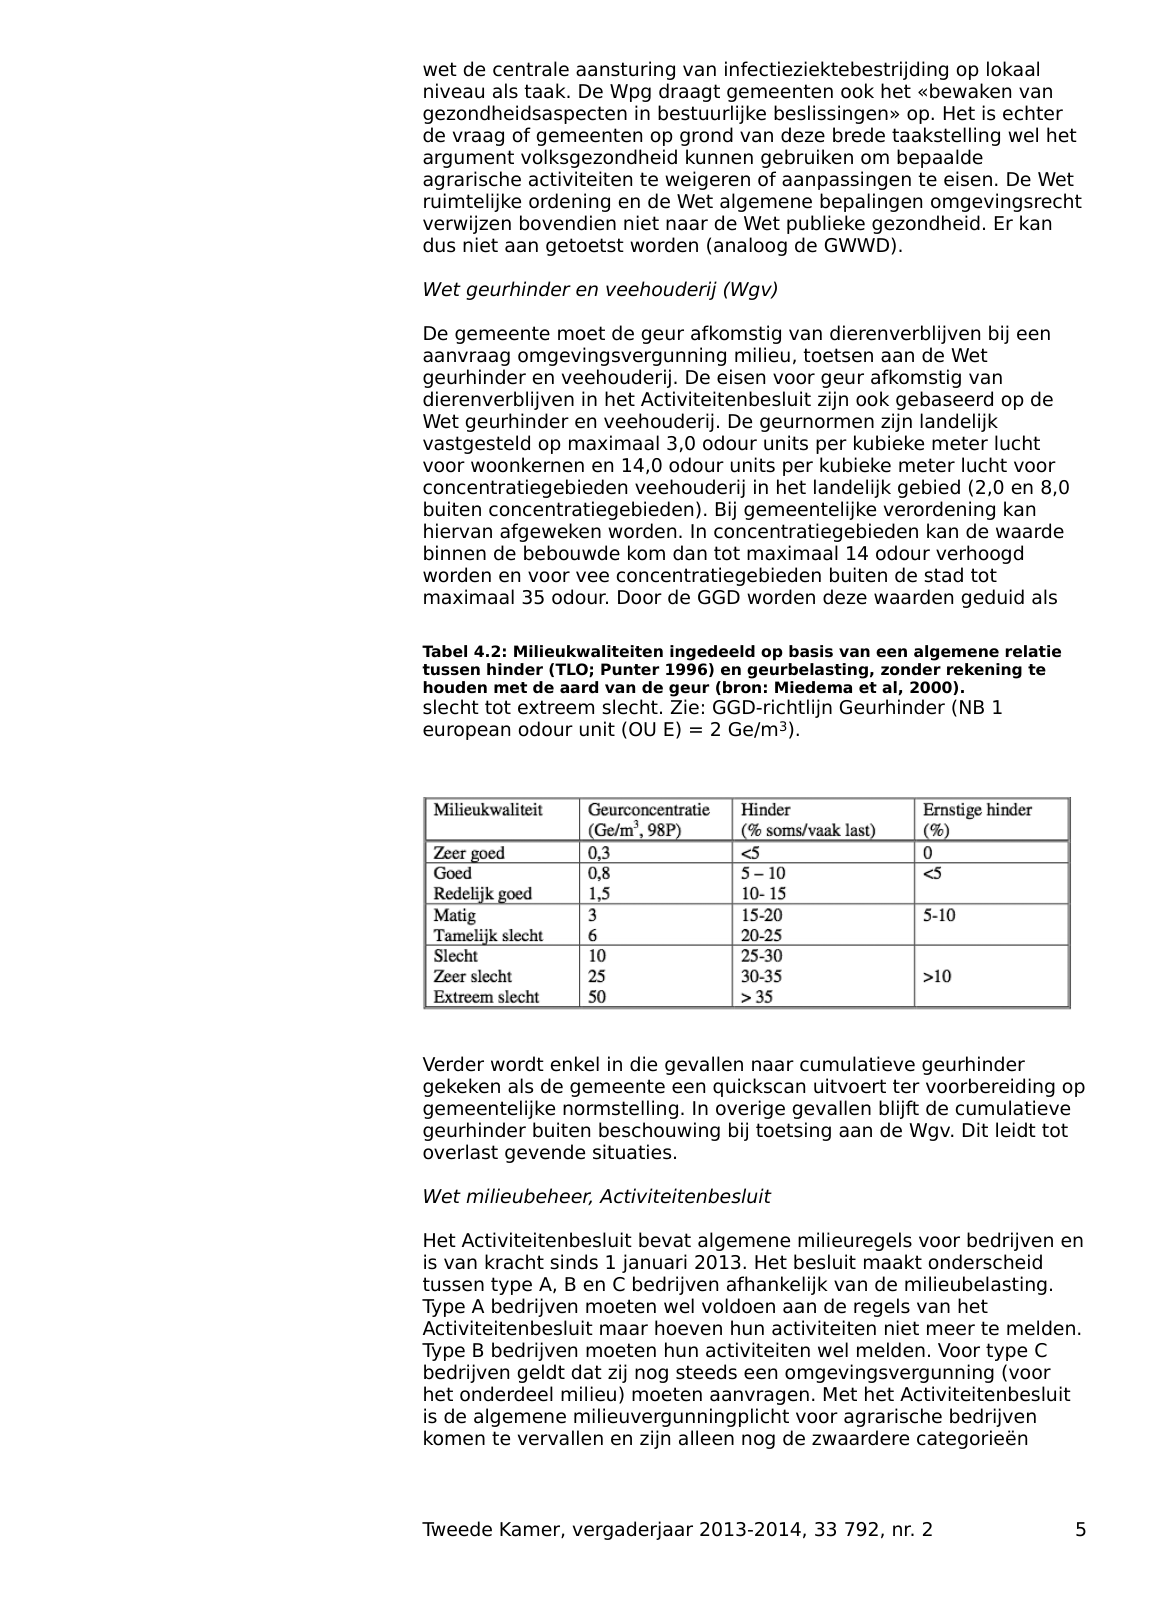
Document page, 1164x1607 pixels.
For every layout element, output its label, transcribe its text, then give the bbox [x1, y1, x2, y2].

subtitle Wet geurhinder en veehouderij (Wgv) [422, 279, 1087, 301]
text De gemeente moet de geur afkomstig van dierenverblijven bij een aanvraag omgevingsvergunning milieu, toetsen aan de Wet geurhinder en veehouderij. De eisen voor geur afkomstig van dierenverblijven in het Activiteitenbesluit zijn ook gebaseerd op de Wet geurhinder en veehouderij. De geurnormen zijn landelijk vastgesteld op maximaal 3,0 odour units per kubieke meter lucht voor woonkernen en 14,0 odour units per kubieke meter lucht voor concentratiegebieden veehouderij in het landelijk gebied (2,0 en 8,0 buiten concentratiegebieden). Bij gemeentelijke verordening kan hiervan afgeweken worden. In concentratiegebieden kan de waarde binnen de bebouwde kom dan tot maximaal 14 odour verhoogd worden en voor vee concentratiegebieden buiten de stad tot maximaal 35 odour. Door de GGD worden deze waarden geduid als slecht tot extreem slecht. Zie: GGD-richtlijn Geurhinder (NB 1 european odour unit (OU E) = 2 Ge/m3). [422, 323, 1087, 741]
text wet de centrale aansturing van infectieziektebestrijding op lokaal niveau als taak. De Wpg draagt gemeenten ook het «bewaken van gezondheidsaspecten in bestuurlijke beslissingen» op. Het is echter de vraag of gemeenten op grond van deze brede taakstelling wel het argument volksgezondheid kunnen gebruiken om bepaalde agrarische activiteiten te weigeren of aanpassingen te eisen. De Wet ruimtelijke ordening en de Wet algemene bepalingen omgevingsrecht verwijzen bovendien niet naar de Wet publieke gezondheid. Er kan dus niet aan getoetst worden (analoog de GWWD). [422, 59, 1087, 257]
subtitle Wet milieubeheer, Activiteitenbesluit [422, 1186, 1087, 1208]
text Verder wordt enkel in die gevallen naar cumulatieve geurhinder gekeken als de gemeente een quickscan uitvoert ter voorbereiding op gemeentelijke normstelling. In overige gevallen blijft de cumulatieve geurhinder buiten beschouwing bij toetsing aan de Wgv. Dit leidt tot overlast gevende situaties. [422, 1054, 1087, 1164]
picture [422, 797, 1072, 1010]
text Het Activiteitenbesluit bevat algemene milieuregels voor bedrijven en is van kracht sinds 1 januari 2013. Het besluit maakt onderscheid tussen type A, B en C bedrijven afhankelijk van de milieubelasting. Type A bedrijven moeten wel voldoen aan de regels van het Activiteitenbesluit maar hoeven hun activiteiten niet meer te melden. Type B bedrijven moeten hun activiteiten wel melden. Voor type C bedrijven geldt dat zij nog steeds een omgevingsvergunning (voor het onderdeel milieu) moeten aanvragen. Met het Activiteitenbesluit is de algemene milieuvergunningplicht voor agrarische bedrijven komen te vervallen en zijn alleen nog de zwaardere categorieën [422, 1230, 1087, 1450]
text Tabel 4.2: Milieukwaliteiten ingedeeld op basis van een algemene relatie tussen hinder (TLO; Punter 1996) en geurbelasting, zonder rekening te houden met de aard van de geur (bron: Miedema et al, 2000). [422, 643, 1072, 697]
